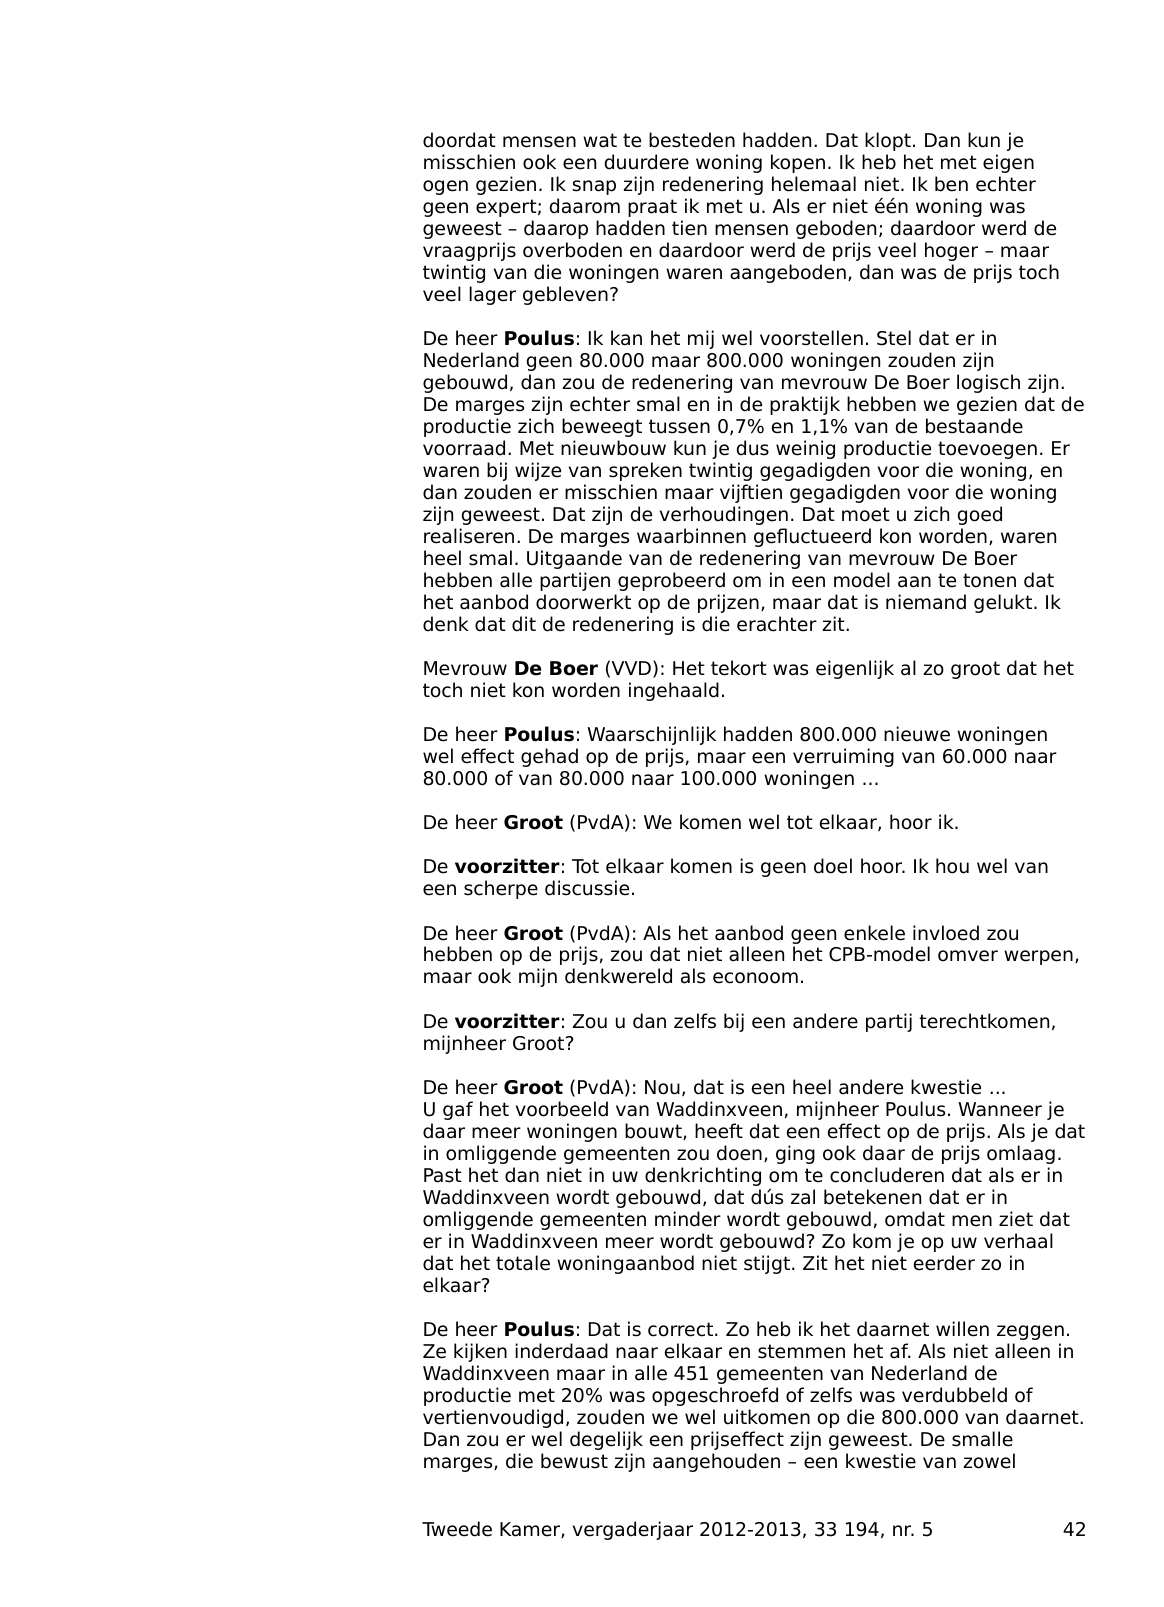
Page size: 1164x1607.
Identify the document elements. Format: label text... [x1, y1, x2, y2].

text De heer Groot (PvdA): We komen wel tot elkaar, hoor ik. [422, 812, 1087, 834]
text De heer Poulus: Waarschijnlijk hadden 800.000 nieuwe woningen wel effect gehad op de prijs, maar een verruiming van 60.000 naar 80.000 of van 80.000 naar 100.000 woningen ... [422, 724, 1087, 790]
text doordat mensen wat te besteden hadden. Dat klopt. Dan kun je misschien ook een duurdere woning kopen. Ik heb het met eigen ogen gezien. Ik snap zijn redenering helemaal niet. Ik ben echter geen expert; daarom praat ik met u. Als er niet één woning was geweest – daarop hadden tien mensen geboden; daardoor werd de vraagprijs overboden en daardoor werd de prijs veel hoger – maar twintig van die woningen waren aangeboden, dan was de prijs toch veel lager gebleven? [422, 130, 1087, 306]
text De heer Poulus: Ik kan het mij wel voorstellen. Stel dat er in Nederland geen 80.000 maar 800.000 woningen zouden zijn gebouwd, dan zou de redenering van mevrouw De Boer logisch zijn. De marges zijn echter smal en in de praktijk hebben we gezien dat de productie zich beweegt tussen 0,7% en 1,1% van de bestaande voorraad. Met nieuwbouw kun je dus weinig productie toevoegen. Er waren bij wijze van spreken twintig gegadigden voor die woning, en dan zouden er misschien maar vijftien gegadigden voor die woning zijn geweest. Dat zijn de verhoudingen. Dat moet u zich goed realiseren. De marges waarbinnen gefluctueerd kon worden, waren heel smal. Uitgaande van de redenering van mevrouw De Boer hebben alle partijen geprobeerd om in een model aan te tonen dat het aanbod doorwerkt op de prijzen, maar dat is niemand gelukt. Ik denk dat dit de redenering is die erachter zit. [422, 328, 1087, 636]
text De voorzitter: Zou u dan zelfs bij een andere partij terechtkomen, mijnheer Groot? [422, 1011, 1087, 1054]
text U gaf het voorbeeld van Waddinxveen, mijnheer Poulus. Wanneer je daar meer woningen bouwt, heeft dat een effect op de prijs. Als je dat in omliggende gemeenten zou doen, ging ook daar de prijs omlaag. Past het dan niet in uw denkrichting om te concluderen dat als er in Waddinxveen wordt gebouwd, dat dús zal betekenen dat er in omliggende gemeenten minder wordt gebouwd, omdat men ziet dat er in Waddinxveen meer wordt gebouwd? Zo kom je op uw verhaal dat het totale woningaanbod niet stijgt. Zit het niet eerder zo in elkaar? [422, 1099, 1087, 1296]
text De heer Groot (PvdA): Nou, dat is een heel andere kwestie ... [422, 1077, 1087, 1099]
text De heer Poulus: Dat is correct. Zo heb ik het daarnet willen zeggen. Ze kijken inderdaad naar elkaar en stemmen het af. Als niet alleen in Waddinxveen maar in alle 451 gemeenten van Nederland de productie met 20% was opgeschroefd of zelfs was verdubbeld of vertienvoudigd, zouden we wel uitkomen op die 800.000 van daarnet. Dan zou er wel degelijk een prijseffect zijn geweest. De smalle marges, die bewust zijn aangehouden – een kwestie van zowel [422, 1319, 1087, 1472]
text Mevrouw De Boer (VVD): Het tekort was eigenlijk al zo groot dat het toch niet kon worden ingehaald. [422, 658, 1087, 702]
text De voorzitter: Tot elkaar komen is geen doel hoor. Ik hou wel van een scherpe discussie. [422, 856, 1087, 900]
text De heer Groot (PvdA): Als het aanbod geen enkele invloed zou hebben op de prijs, zou dat niet alleen het CPB-model omver werpen, maar ook mijn denkwereld als econoom. [422, 922, 1087, 988]
